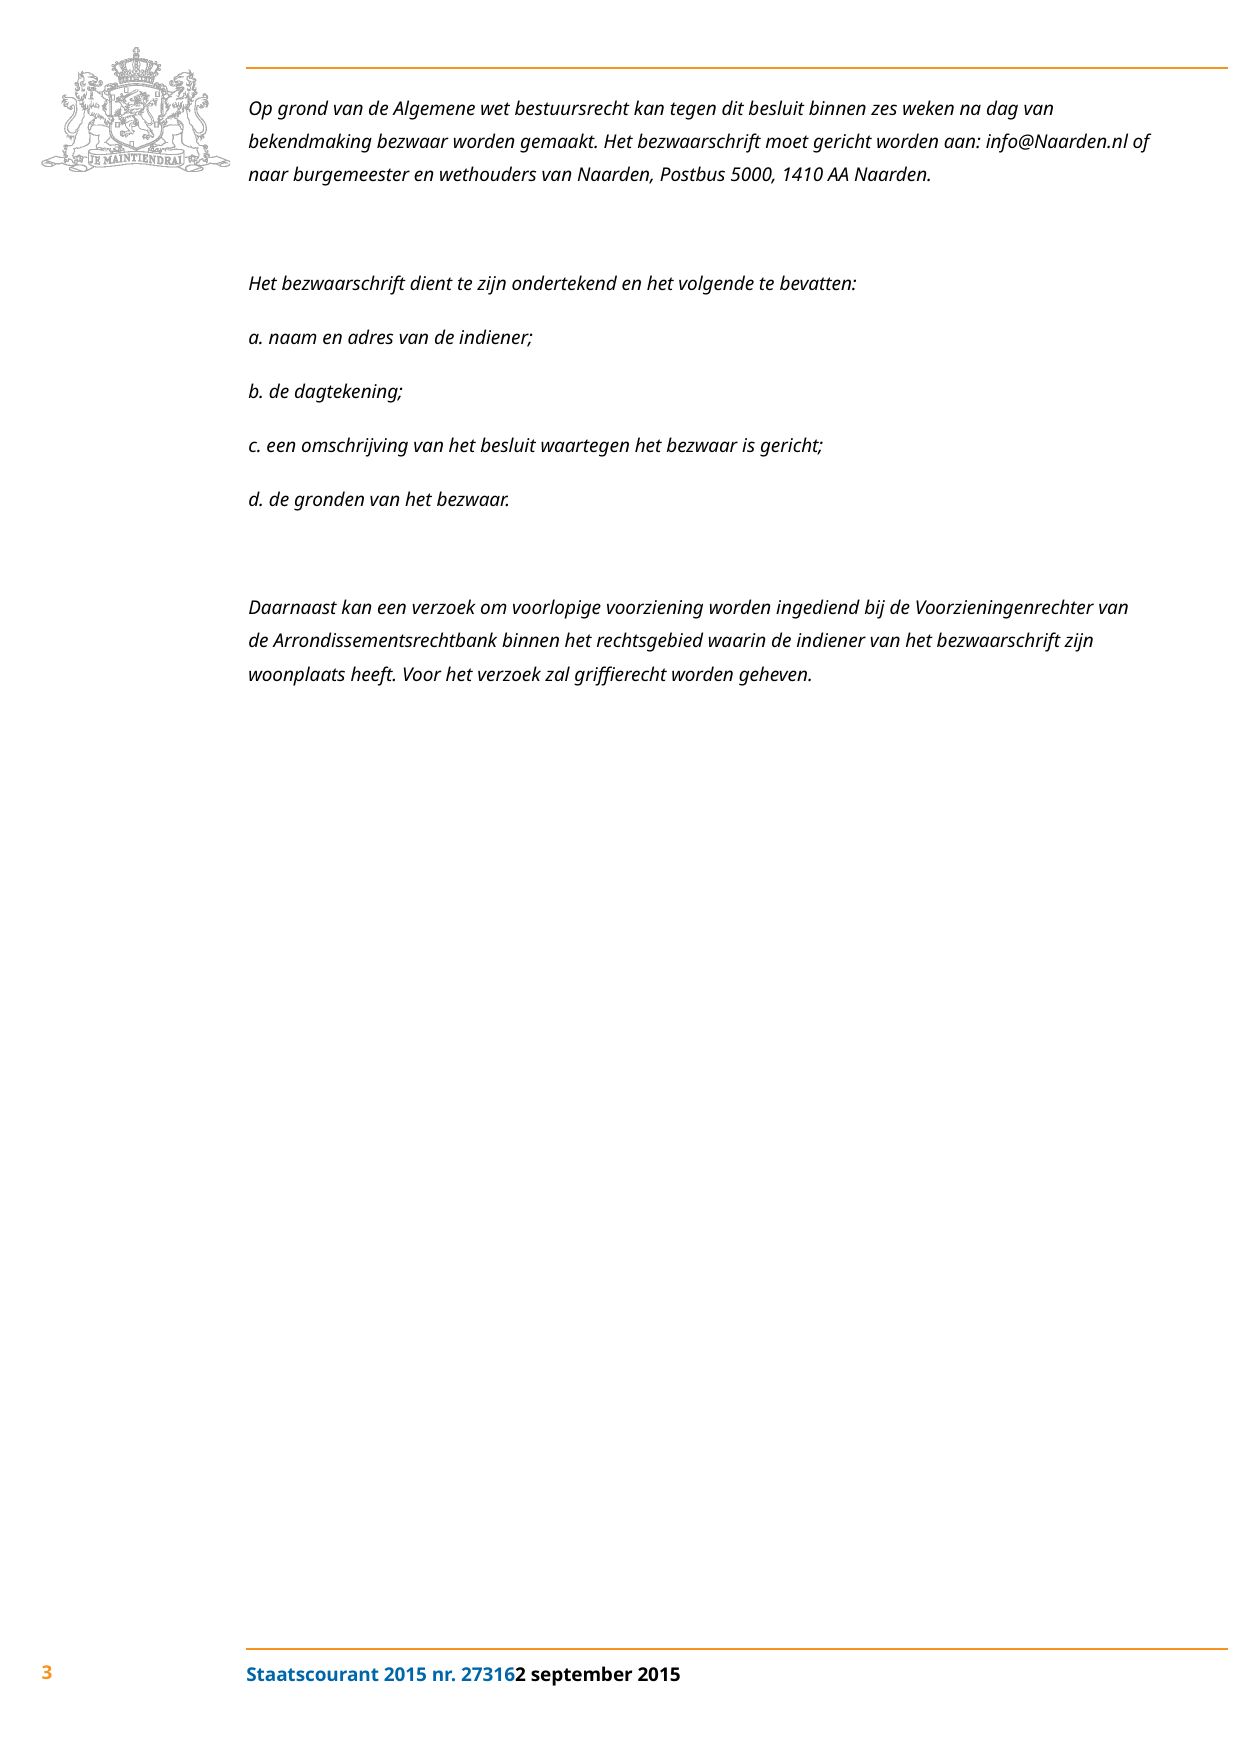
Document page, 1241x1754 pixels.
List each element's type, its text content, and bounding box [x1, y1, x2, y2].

text a. naam en adres van de indiener; [248, 324, 1152, 349]
text d. de gronden van het bezwaar. [248, 486, 1152, 512]
text Op grond van de Algemene wet bestuursrecht kan tegen dit besluit binnen zes weken na dag van bekendmaking bezwaar worden gemaakt. Het bezwaarschrift moet gericht worden aan: info@Naarden.nl of naar burgemeester en wethouders van Naarden, Postbus 5000, 1410 AA Naarden. [248, 95, 1152, 187]
picture [41, 47, 231, 172]
text Daarnaast kan een verzoek om voorlopige voorziening worden ingediend bij de Voorzieningenrechter van de Arrondissementsrechtbank binnen het rechtsgebied waarin de indiener van het bezwaarschrift zijn woonplaats heeft. Voor het verzoek zal griffierecht worden geheven. [248, 594, 1152, 687]
text Het bezwaarschrift dient te zijn ondertekend en het volgende te bevatten: [248, 270, 1152, 296]
text b. de dagtekening; [248, 378, 1152, 404]
text c. een omschrijving van het besluit waartegen het bezwaar is gericht; [248, 432, 1152, 458]
